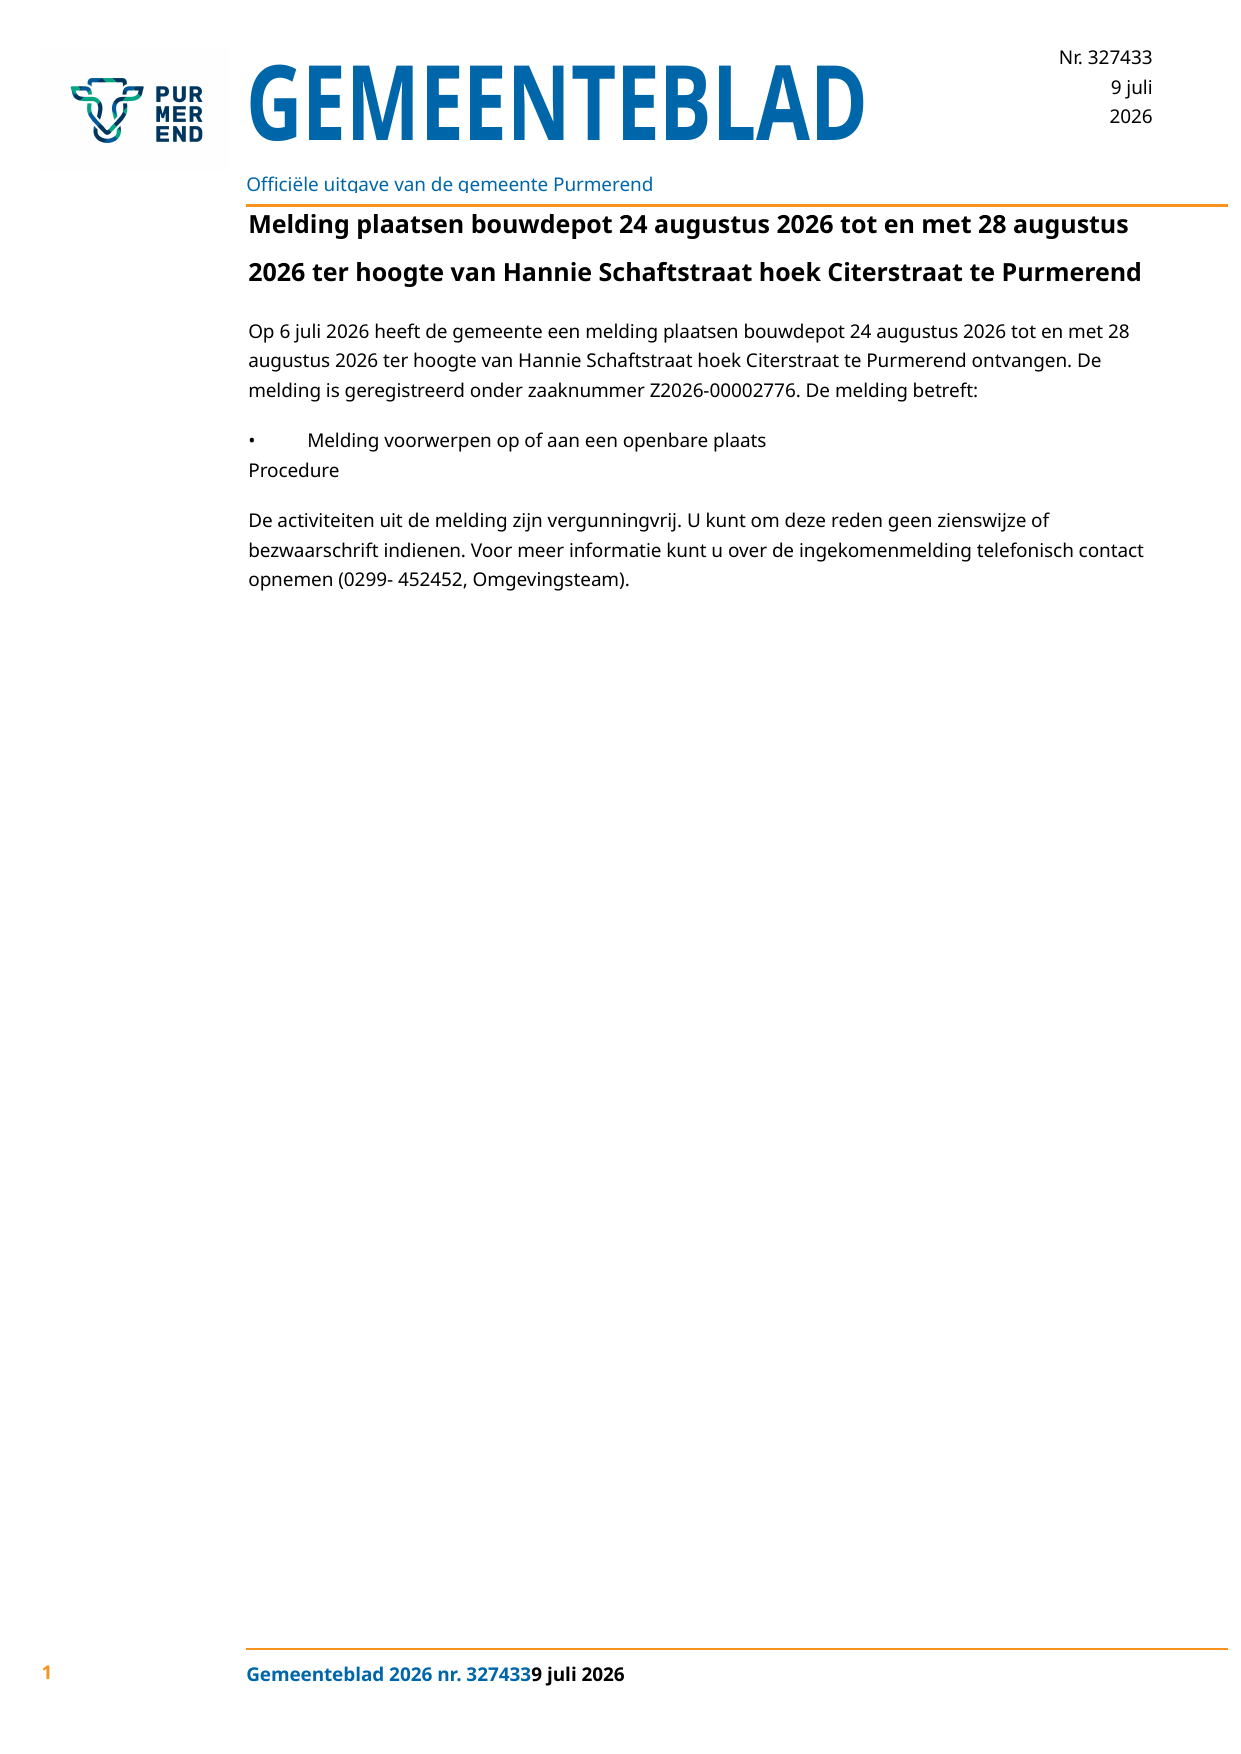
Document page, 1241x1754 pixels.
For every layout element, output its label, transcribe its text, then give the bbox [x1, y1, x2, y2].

text Op 6 juli 2026 heeft de gemeente een melding plaatsen bouwdepot 24 augustus 2026 tot en met 28 augustus 2026 ter hoogte van Hannie Schaftstraat hoek Citerstraat te Purmerend ontvangen. De melding is geregistreerd onder zaaknummer Z2026-00002776. De melding betreft: [248, 318, 1152, 403]
text De activiteiten uit de melding zijn vergunningvrij. U kunt om deze reden geen zienswijze of bezwaarschrift indienen. Voor meer informatie kunt u over de ingekomenmelding telefonisch contact opnemen (0299- 452452, Omgevingsteam). [248, 507, 1152, 592]
text Procedure [248, 457, 1152, 483]
picture [41, 47, 231, 172]
text Melding plaatsen bouwdepot 24 augustus 2026 tot en met 28 augustus 2026 ter hoogte van Hannie Schaftstraat hoek Citerstraat te Purmerend [248, 207, 1152, 288]
list Melding voorwerpen op of aan een openbare plaats [248, 427, 1152, 453]
